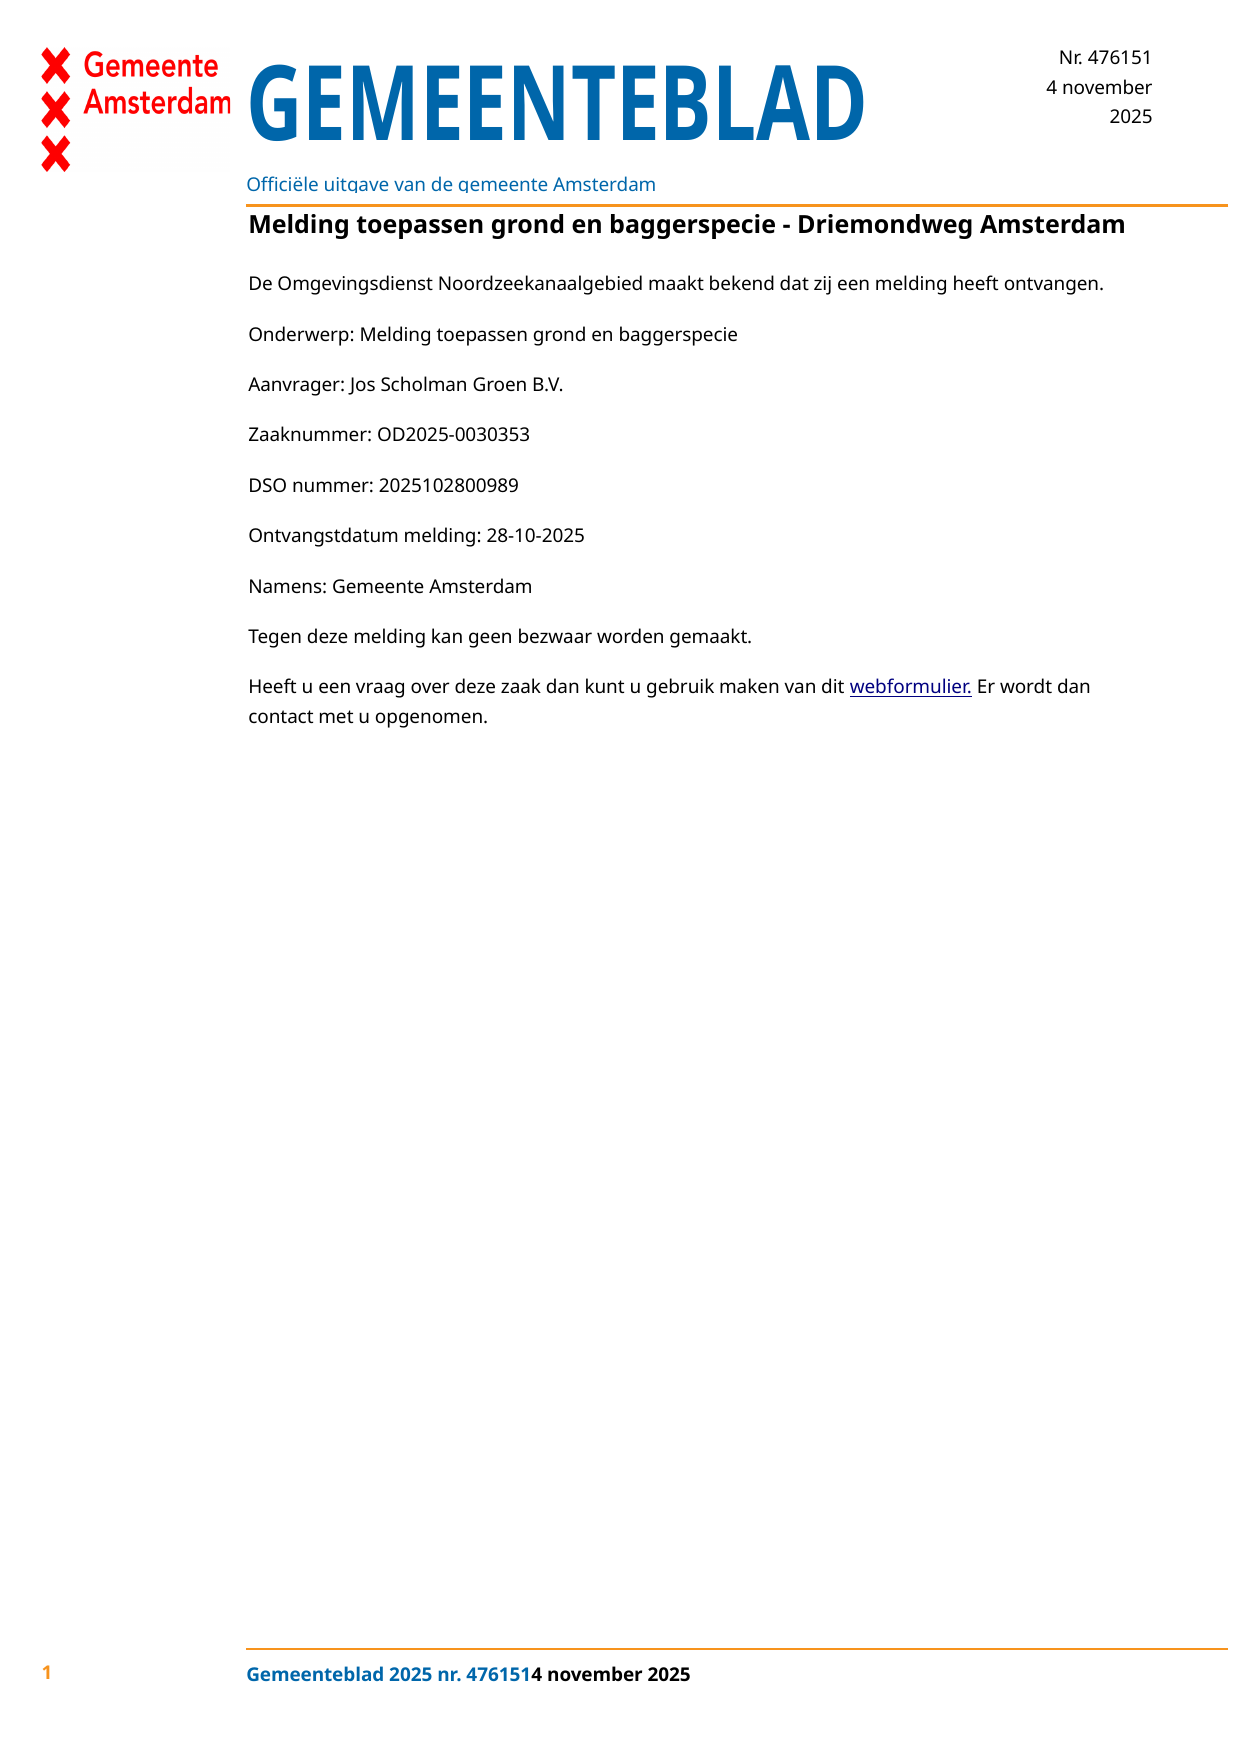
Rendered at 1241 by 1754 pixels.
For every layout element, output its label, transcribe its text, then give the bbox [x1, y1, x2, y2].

text Aanvrager: Jos Scholman Groen B.V. [248, 371, 1152, 397]
text Zaaknummer: OD2025-0030353 [248, 422, 1152, 447]
text Tegen deze melding kan geen bezwaar worden gemaakt. [248, 623, 1152, 649]
picture [41, 47, 231, 172]
text Heeft u een vraag over deze zaak dan kunt u gebruik maken van dit webformulier. Er wordt dan contact met u opgenomen. [248, 674, 1152, 729]
text Melding toepassen grond en baggerspecie - Driemondweg Amsterdam [248, 207, 1152, 241]
text DSO nummer: 2025102800989 [248, 472, 1152, 498]
text Onderwerp: Melding toepassen grond en baggerspecie [248, 321, 1152, 346]
text Namens: Gemeente Amsterdam [248, 573, 1152, 598]
text Ontvangstdatum melding: 28-10-2025 [248, 522, 1152, 548]
text De Omgevingsdienst Noordzeekanaalgebied maakt bekend dat zij een melding heeft ontvangen. [248, 270, 1152, 296]
